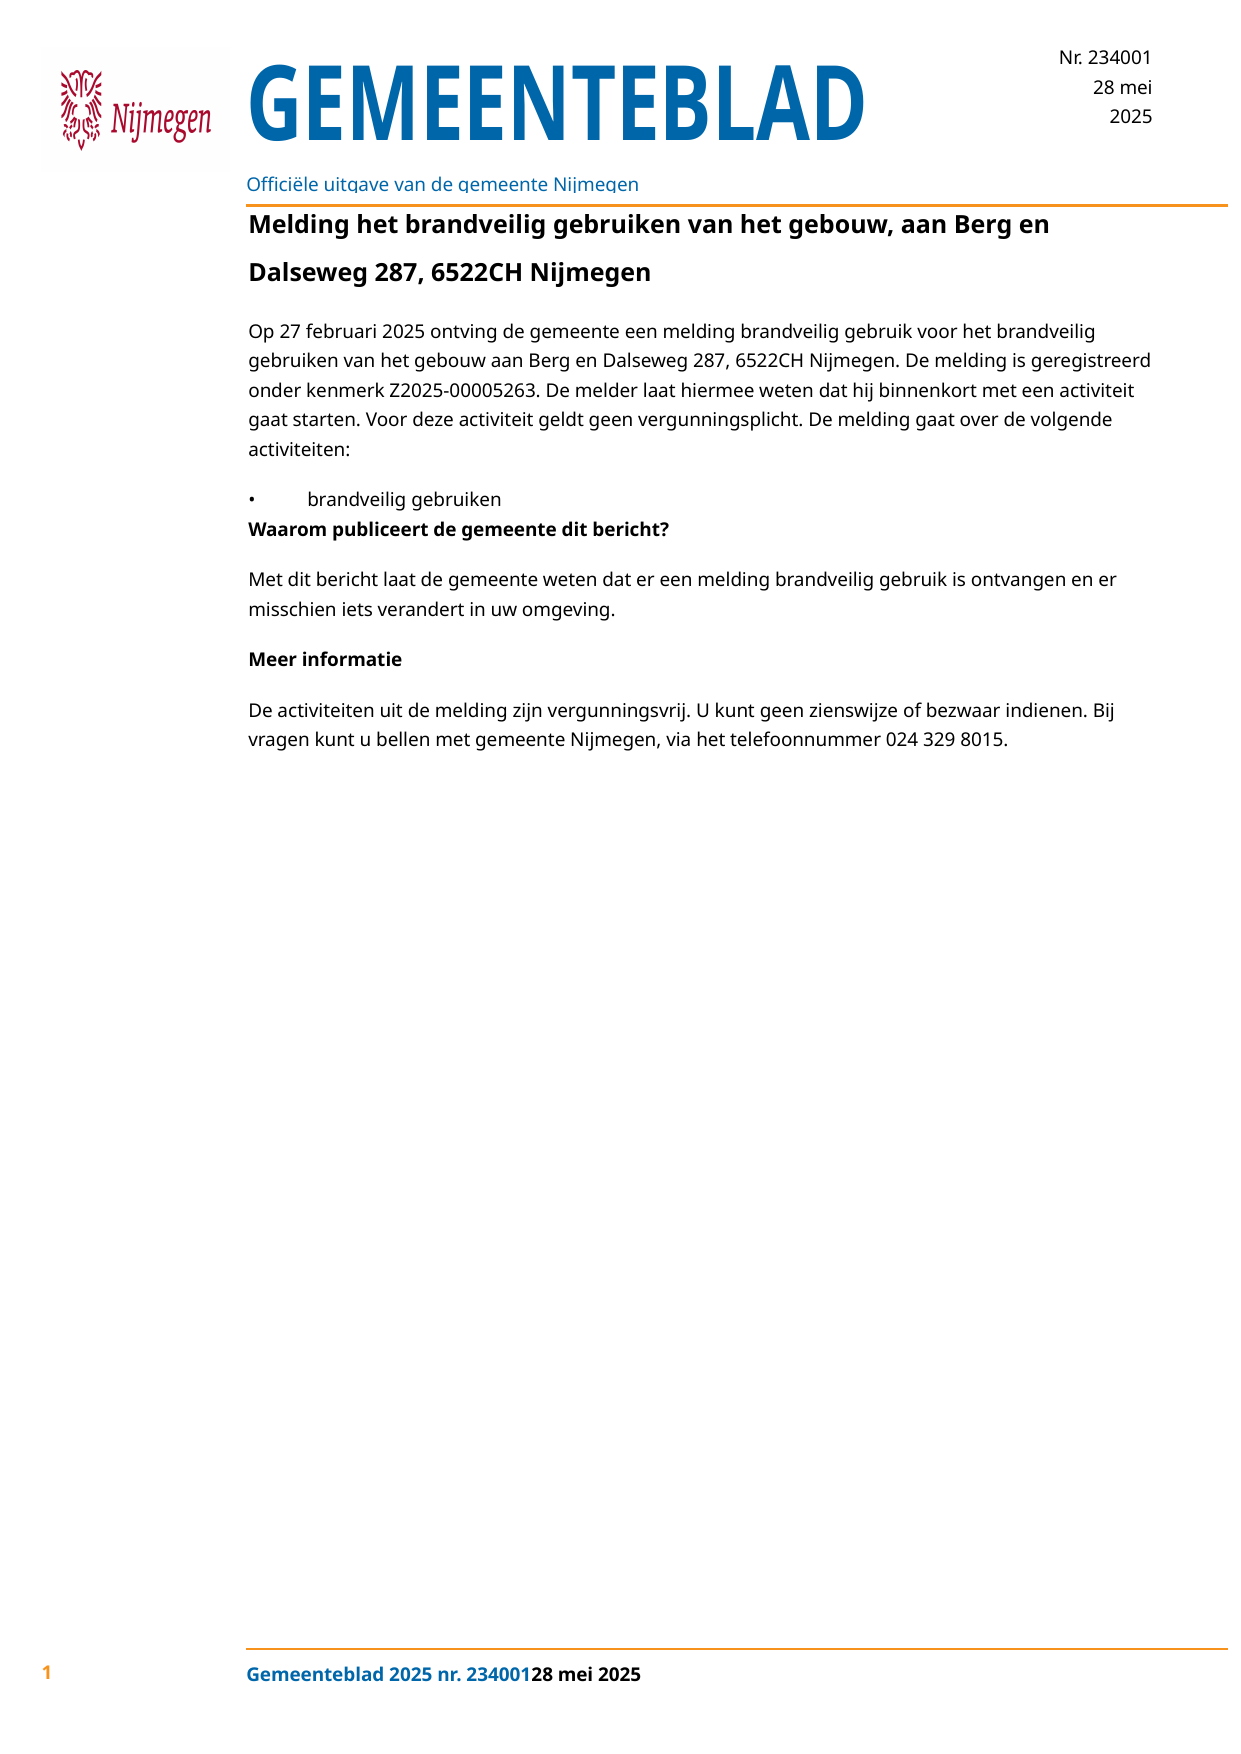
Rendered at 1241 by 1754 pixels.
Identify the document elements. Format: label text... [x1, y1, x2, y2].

text De activiteiten uit de melding zijn vergunningsvrij. U kunt geen zienswijze of bezwaar indienen. Bij vragen kunt u bellen met gemeente Nijmegen, via het telefoonnummer 024 329 8015. [248, 697, 1152, 752]
text Op 27 februari 2025 ontving de gemeente een melding brandveilig gebruik voor het brandveilig gebruiken van het gebouw aan Berg en Dalseweg 287, 6522CH Nijmegen. De melding is geregistreerd onder kenmerk Z2025-00005263. De melder laat hiermee weten dat hij binnenkort met een activiteit gaat starten. Voor deze activiteit geldt geen vergunningsplicht. De melding gaat over de volgende activiteiten: [248, 318, 1152, 462]
text Waarom publiceert de gemeente dit bericht? [248, 516, 1152, 542]
text Met dit bericht laat de gemeente weten dat er een melding brandveilig gebruik is ontvangen en er misschien iets verandert in uw omgeving. [248, 567, 1152, 622]
text Meer informatie [248, 647, 1152, 672]
picture [41, 47, 231, 172]
list brandveilig gebruiken [248, 487, 1152, 512]
text Melding het brandveilig gebruiken van het gebouw, aan Berg en Dalseweg 287, 6522CH Nijmegen [248, 207, 1152, 288]
